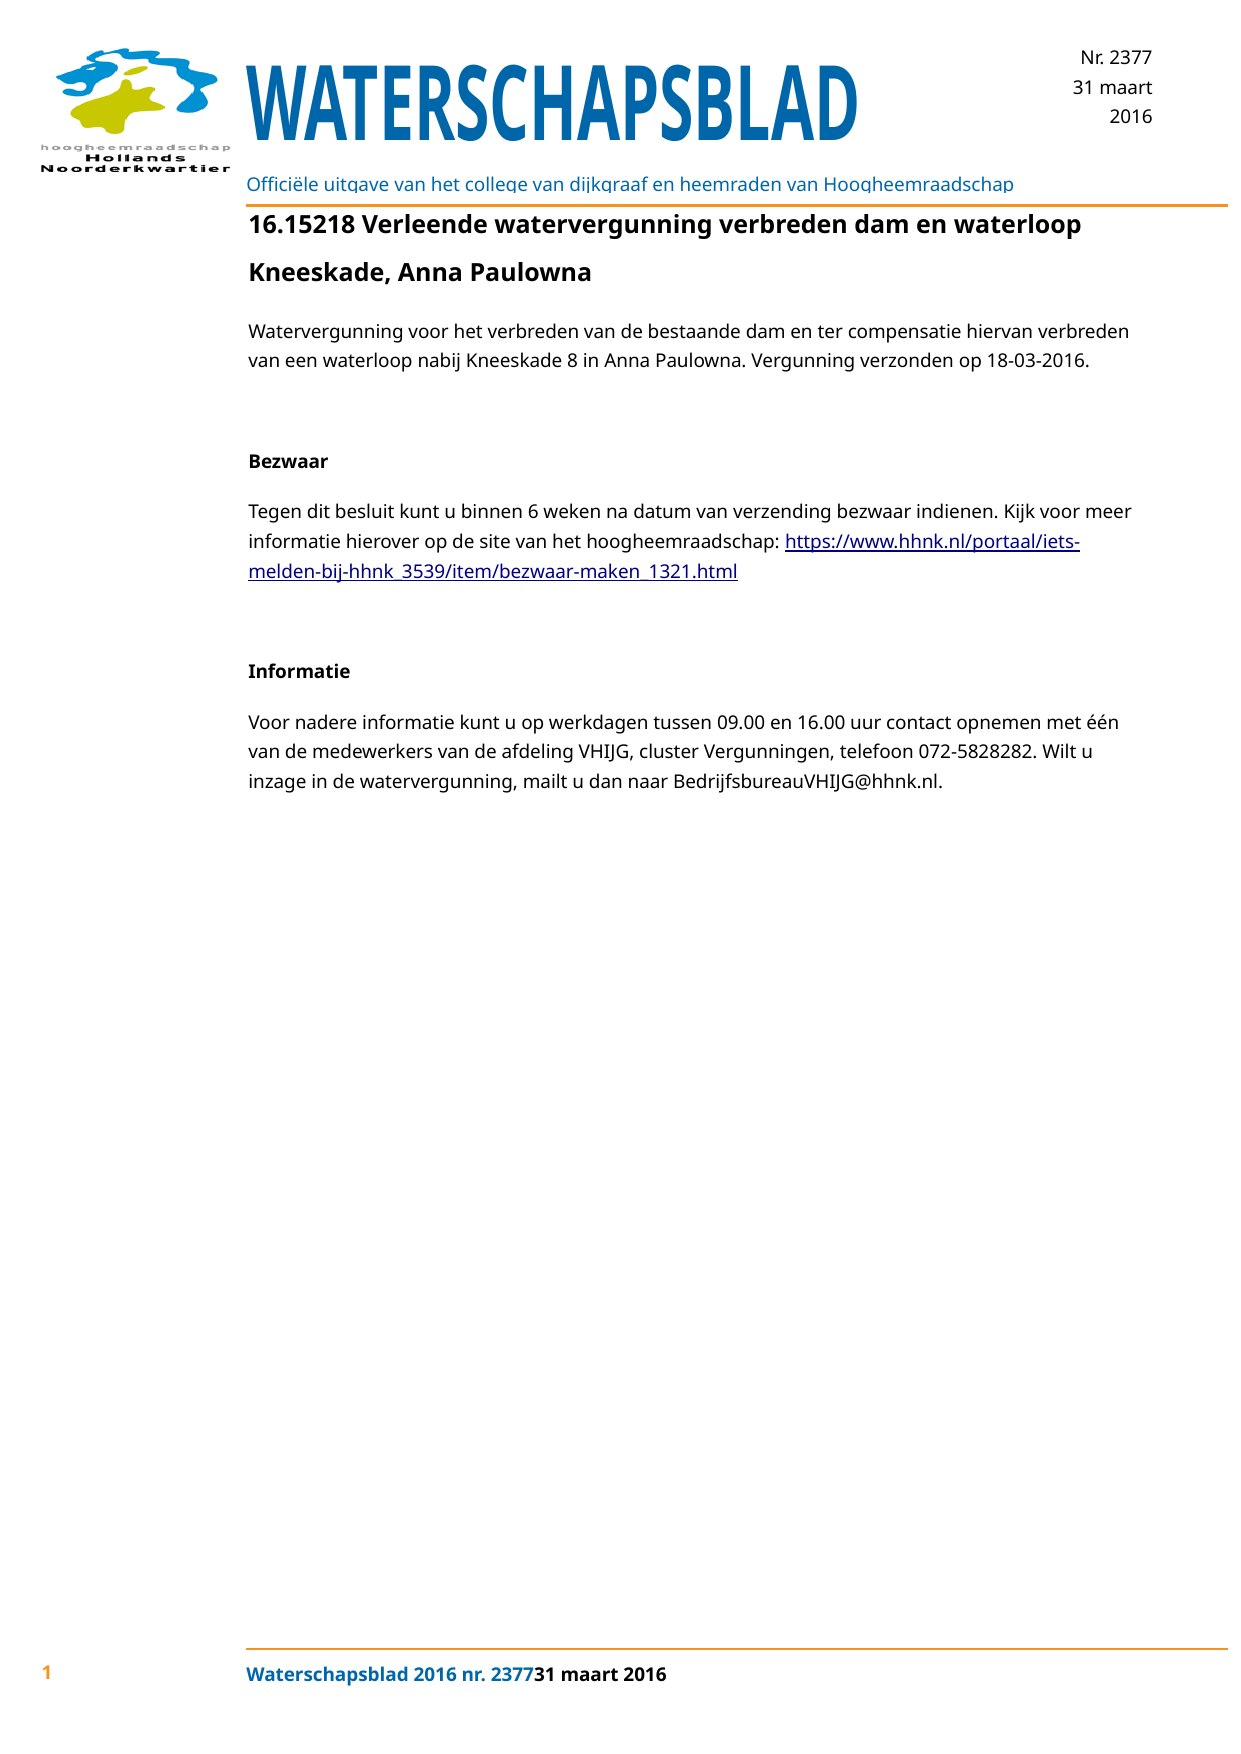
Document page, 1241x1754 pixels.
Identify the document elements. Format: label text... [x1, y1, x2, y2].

text Voor nadere informatie kunt u op werkdagen tussen 09.00 en 16.00 uur contact opnemen met één van de medewerkers van de afdeling VHIJG, cluster Vergunningen, telefoon 072-5828282. Wilt u inzage in de watervergunning, mailt u dan naar BedrijfsbureauVHIJG@hhnk.nl. [248, 709, 1152, 794]
text Bezwaar [248, 448, 1152, 474]
text Tegen dit besluit kunt u binnen 6 weken na datum van verzending bezwaar indienen. Kijk voor meer informatie hierover op de site van het hoogheemraadschap: https://www.hhnk.nl/portaal/iets-melden-bij-hhnk_3539/item/bezwaar-maken_1321.html [248, 499, 1152, 584]
text Watervergunning voor het verbreden van de bestaande dam en ter compensatie hiervan verbreden van een waterloop nabij Kneeskade 8 in Anna Paulowna. Vergunning verzonden op 18-03-2016. [248, 318, 1152, 373]
text Informatie [248, 659, 1152, 684]
text 16.15218 Verleende watervergunning verbreden dam en waterloop Kneeskade, Anna Paulowna [248, 207, 1152, 288]
picture [41, 47, 231, 172]
